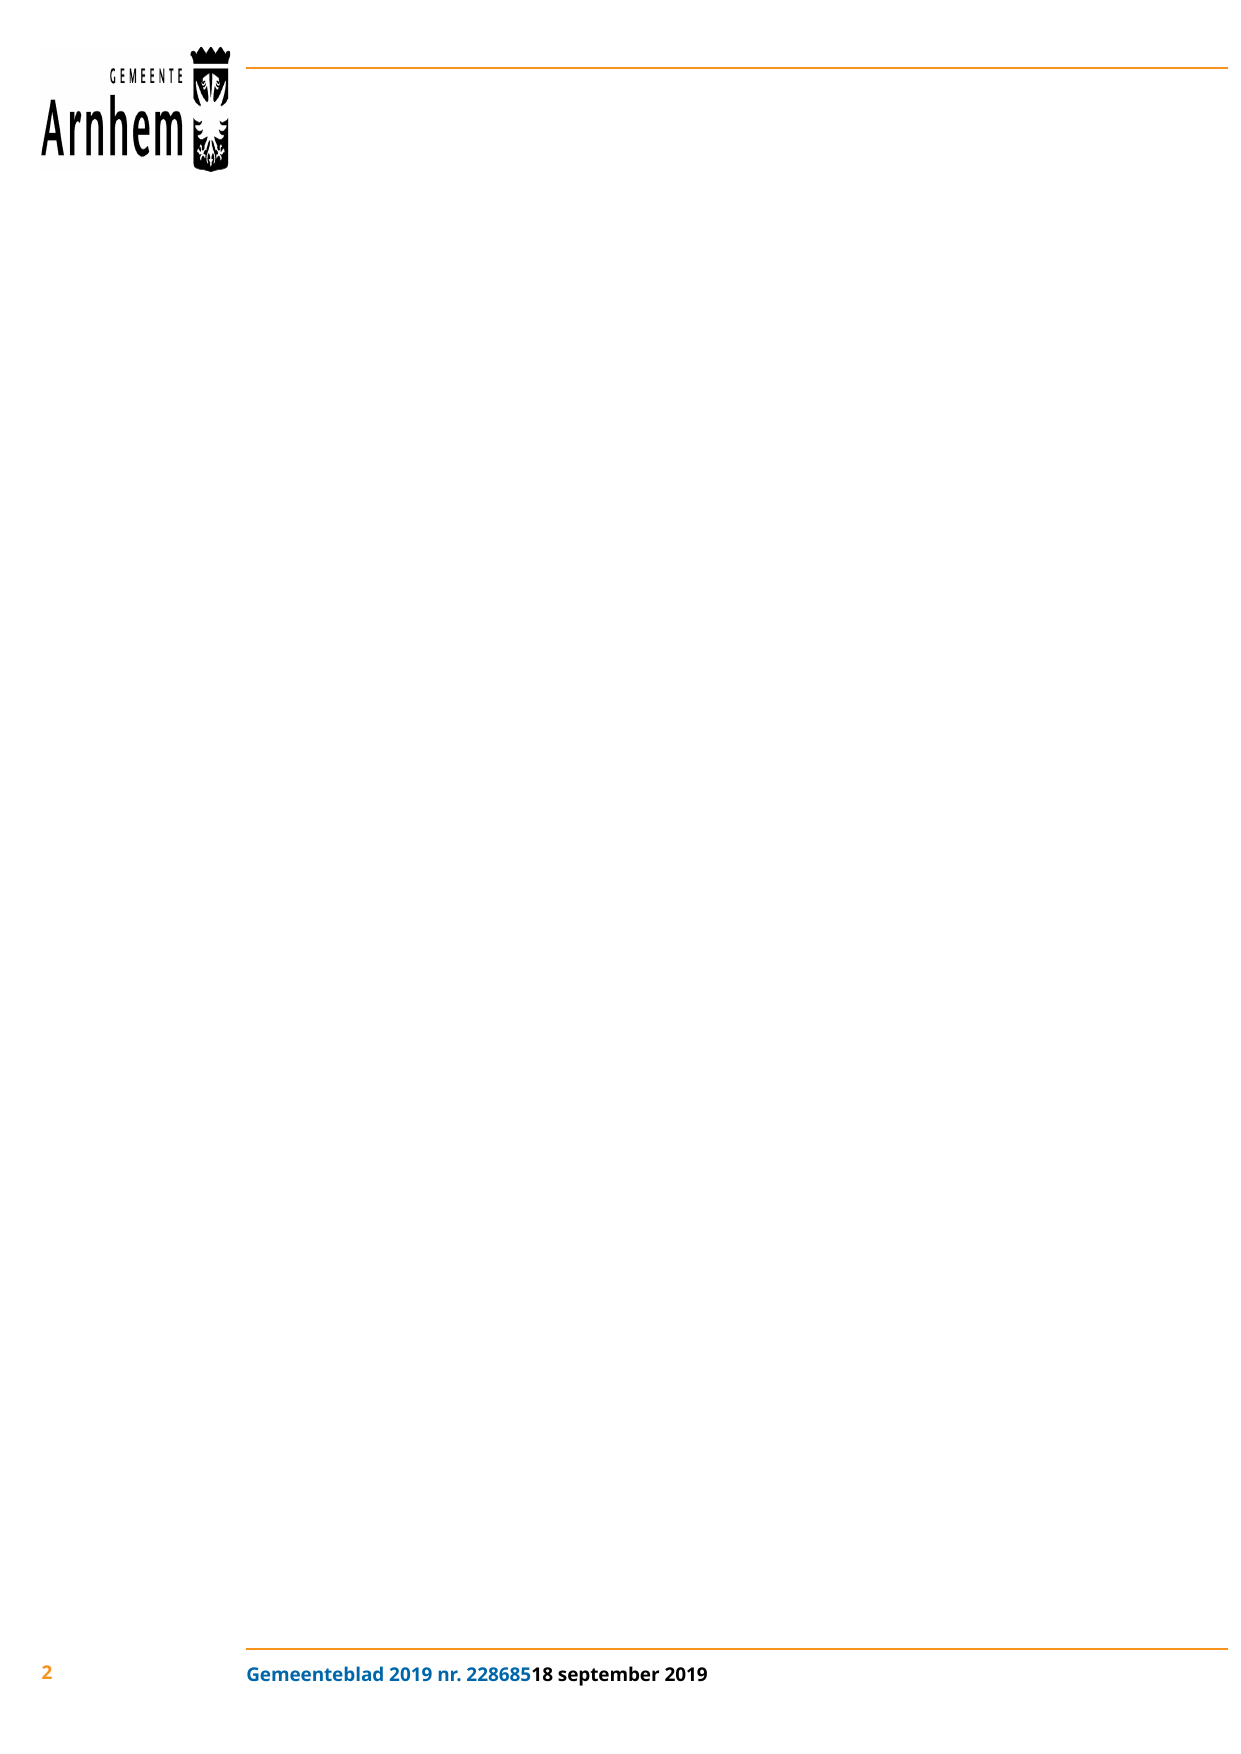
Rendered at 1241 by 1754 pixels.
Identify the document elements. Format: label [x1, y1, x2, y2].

picture [41, 47, 231, 172]
